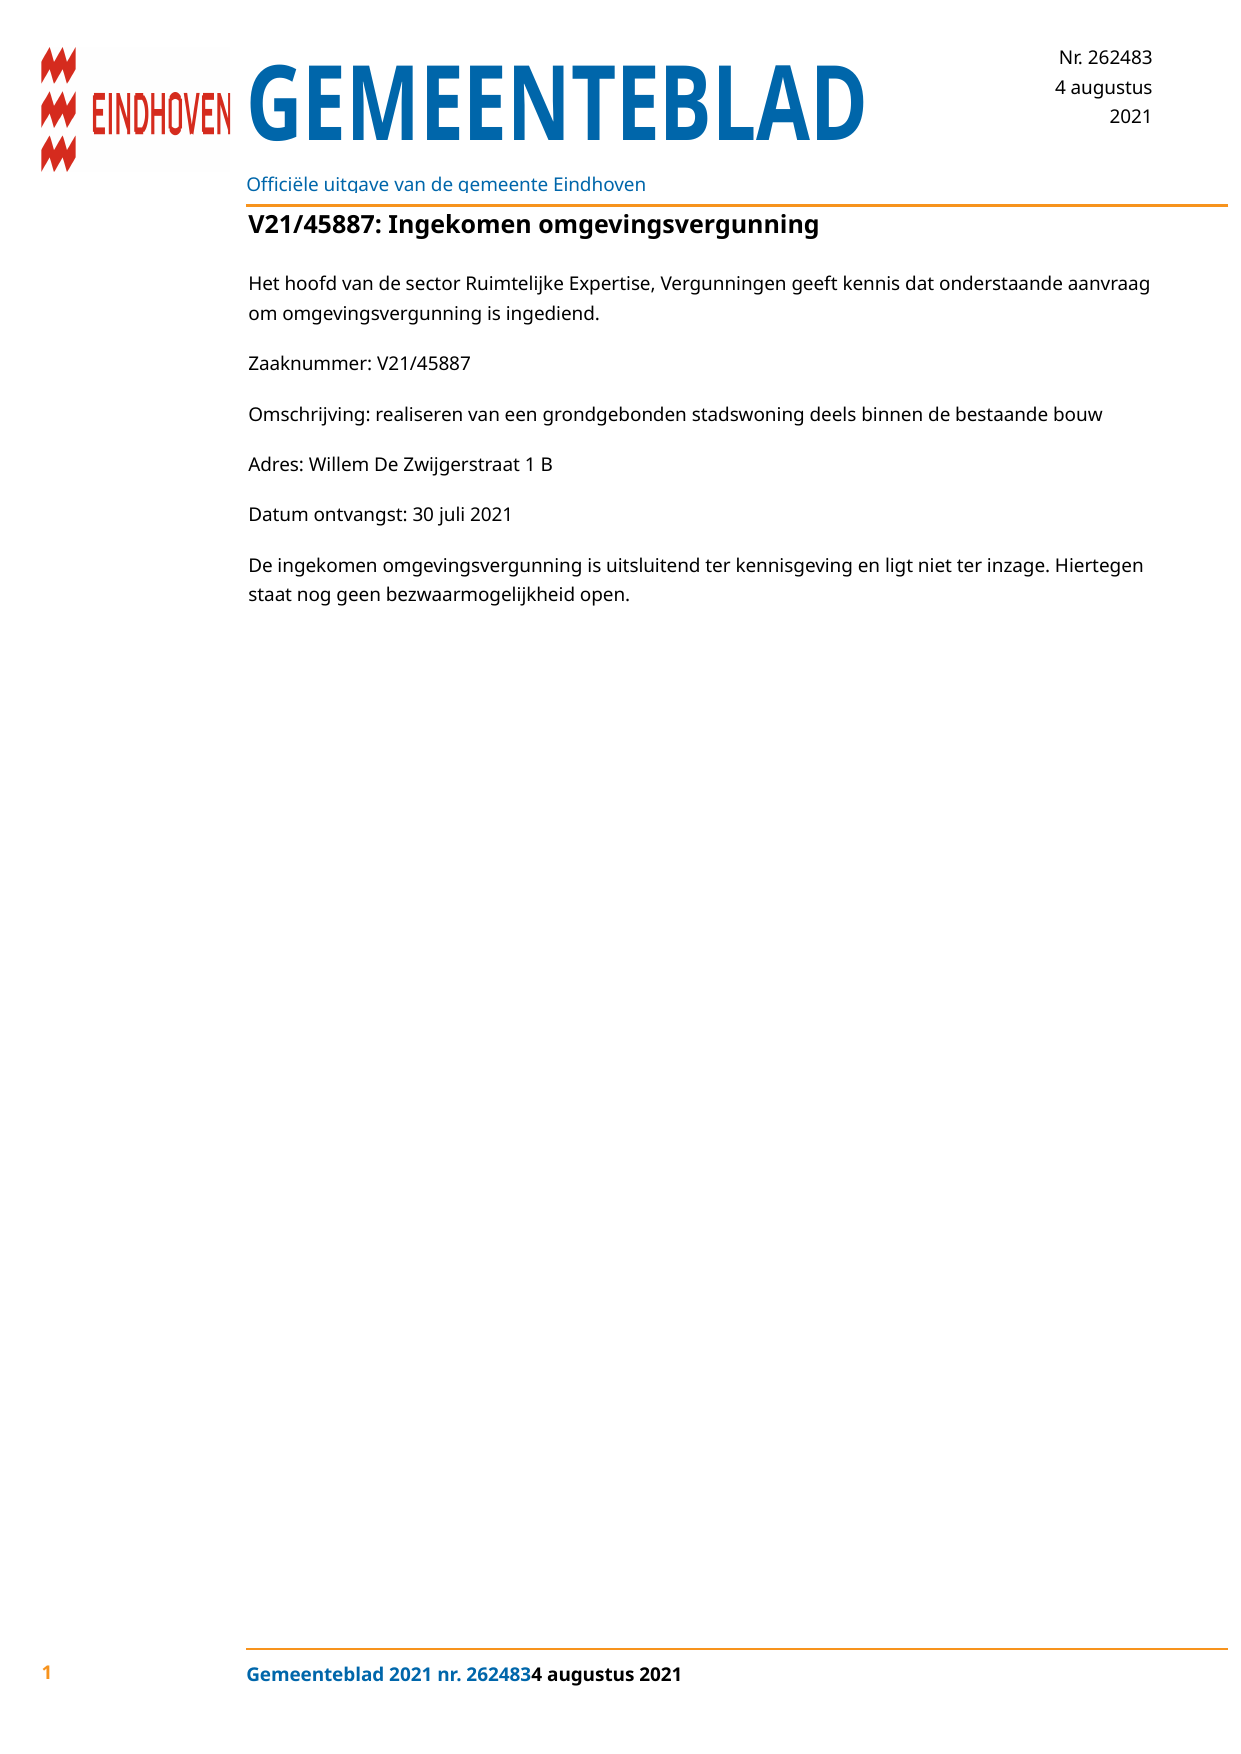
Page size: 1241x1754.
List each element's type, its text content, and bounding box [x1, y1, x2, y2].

text Adres: Willem De Zwijgerstraat 1 B [248, 451, 1152, 477]
text Omschrijving: realiseren van een grondgebonden stadswoning deels binnen de bestaande bouw [248, 401, 1152, 426]
text V21/45887: Ingekomen omgevingsvergunning [248, 207, 1152, 241]
text Het hoofd van de sector Ruimtelijke Expertise, Vergunningen geeft kennis dat onderstaande aanvraag om omgevingsvergunning is ingediend. [248, 270, 1152, 326]
picture [41, 47, 231, 172]
text Zaaknummer: V21/45887 [248, 350, 1152, 376]
text De ingekomen omgevingsvergunning is uitsluitend ter kennisgeving en ligt niet ter inzage. Hiertegen staat nog geen bezwaarmogelijkheid open. [248, 552, 1152, 607]
text Datum ontvangst: 30 juli 2021 [248, 502, 1152, 527]
